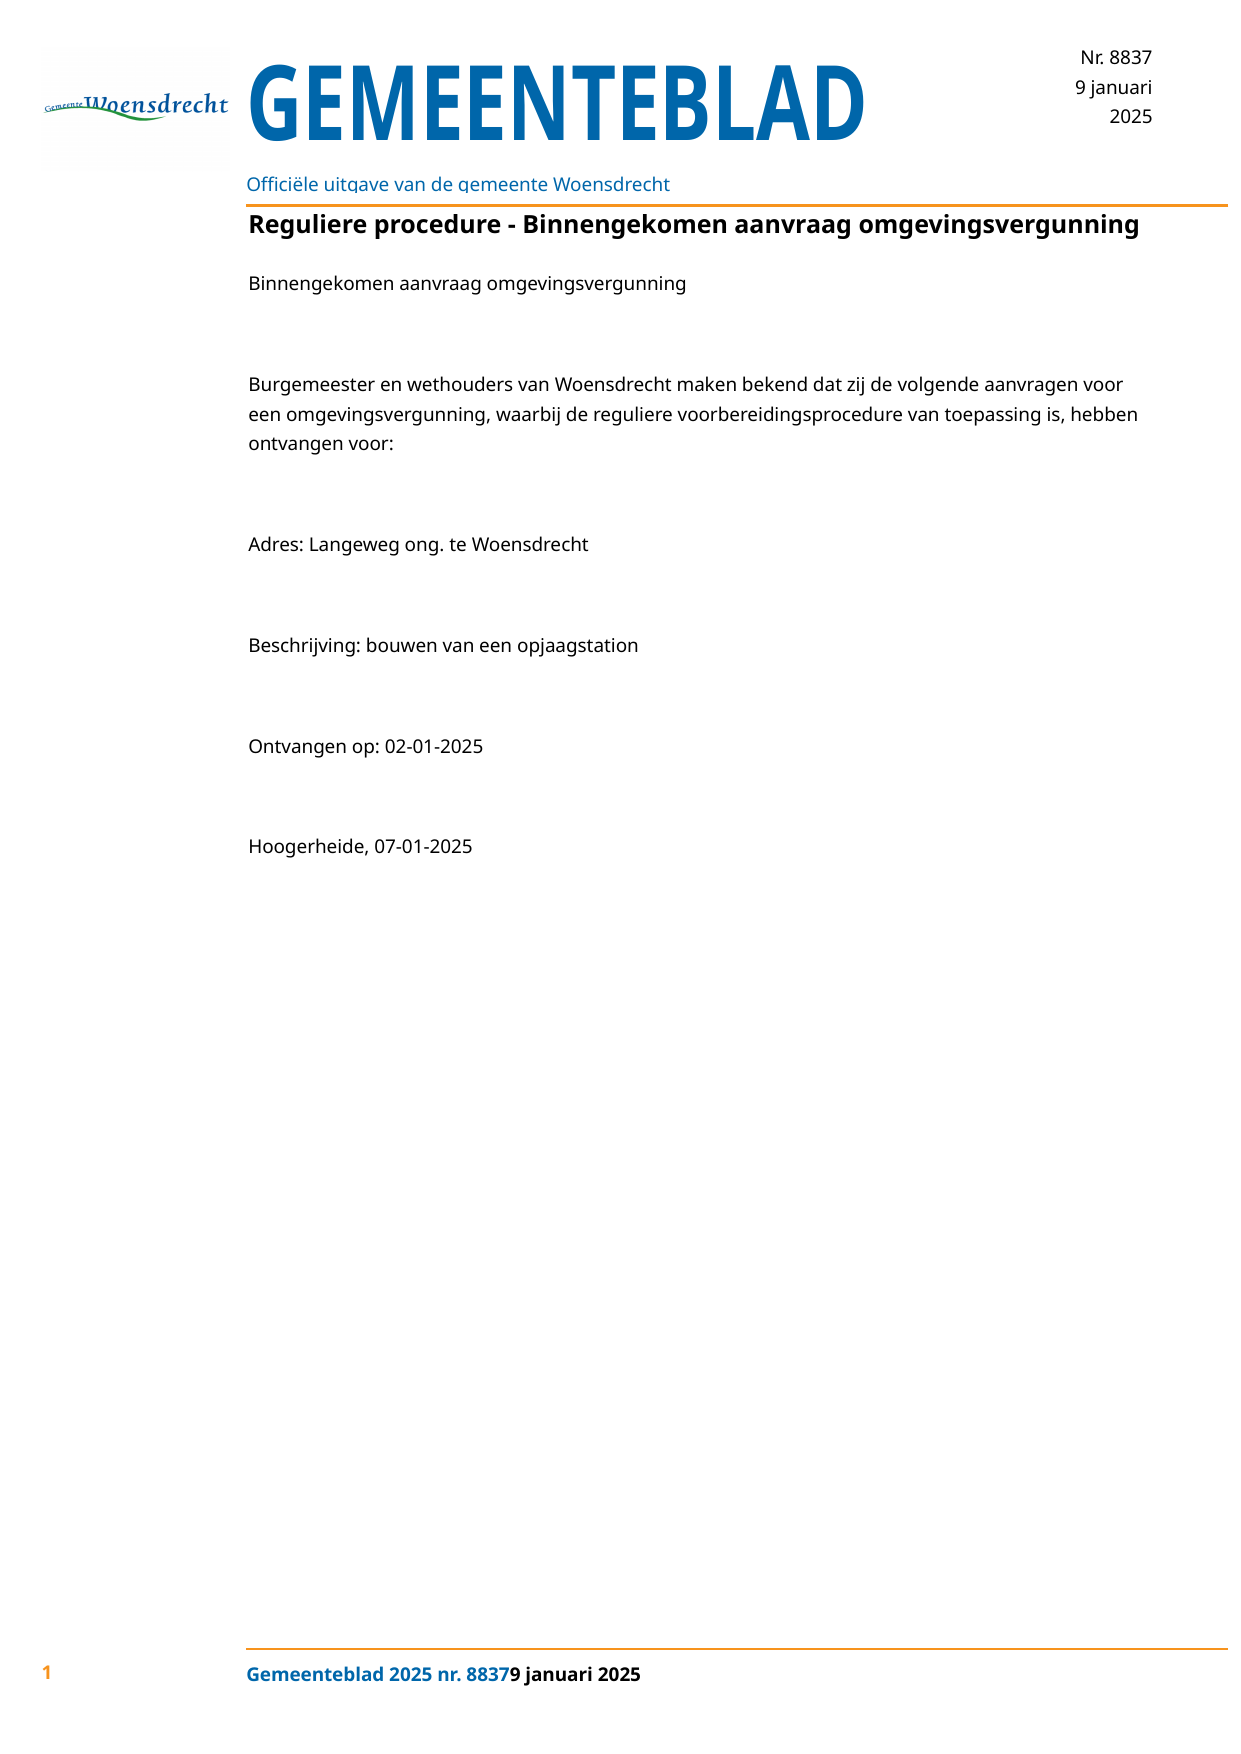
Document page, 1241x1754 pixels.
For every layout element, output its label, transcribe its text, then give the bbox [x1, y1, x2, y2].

text Beschrijving: bouwen van een opjaagstation [248, 632, 1152, 658]
text Hoogerheide, 07-01-2025 [248, 834, 1152, 859]
picture [41, 47, 231, 172]
text Reguliere procedure - Binnengekomen aanvraag omgevingsvergunning [248, 207, 1152, 241]
text Binnengekomen aanvraag omgevingsvergunning [248, 270, 1152, 296]
text Ontvangen op: 02-01-2025 [248, 733, 1152, 758]
text Burgemeester en wethouders van Woensdrecht maken bekend dat zij de volgende aanvragen voor een omgevingsvergunning, waarbij de reguliere voorbereidingsprocedure van toepassing is, hebben ontvangen voor: [248, 371, 1152, 456]
text Adres: Langeweg ong. te Woensdrecht [248, 531, 1152, 557]
